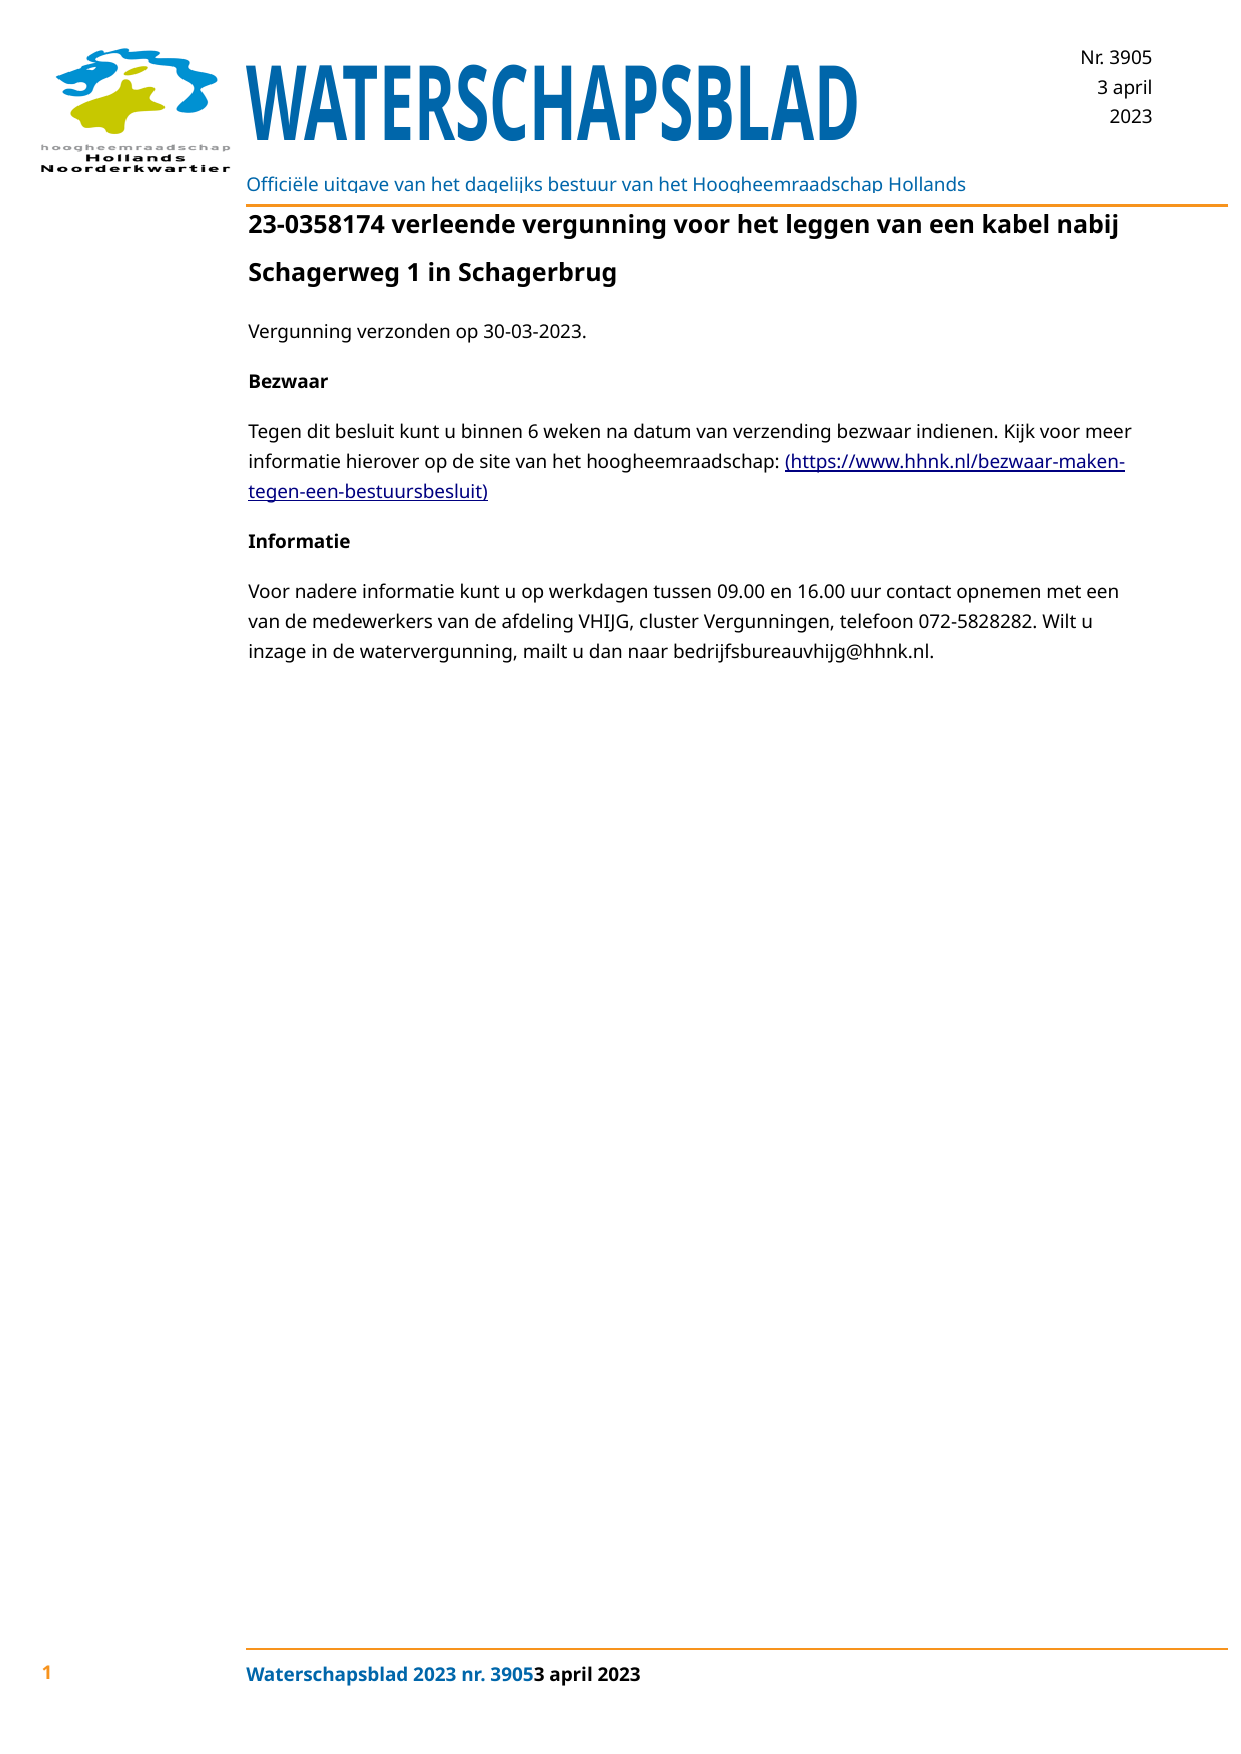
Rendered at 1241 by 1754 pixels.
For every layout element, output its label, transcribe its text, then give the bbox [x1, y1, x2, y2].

text Bezwaar [248, 368, 1152, 394]
text Informatie [248, 528, 1152, 554]
text 23-0358174 verleende vergunning voor het leggen van een kabel nabij Schagerweg 1 in Schagerbrug [248, 207, 1152, 288]
picture [41, 47, 231, 172]
text Vergunning verzonden op 30-03-2023. [248, 318, 1152, 344]
text Voor nadere informatie kunt u op werkdagen tussen 09.00 en 16.00 uur contact opnemen met een van de medewerkers van de afdeling VHIJG, cluster Vergunningen, telefoon 072-5828282. Wilt u inzage in de watervergunning, mailt u dan naar bedrijfsbureauvhijg@hhnk.nl. [248, 579, 1152, 664]
text Tegen dit besluit kunt u binnen 6 weken na datum van verzending bezwaar indienen. Kijk voor meer informatie hierover op de site van het hoogheemraadschap: (https://www.hhnk.nl/bezwaar-maken-tegen-een-bestuursbesluit) [248, 419, 1152, 504]
